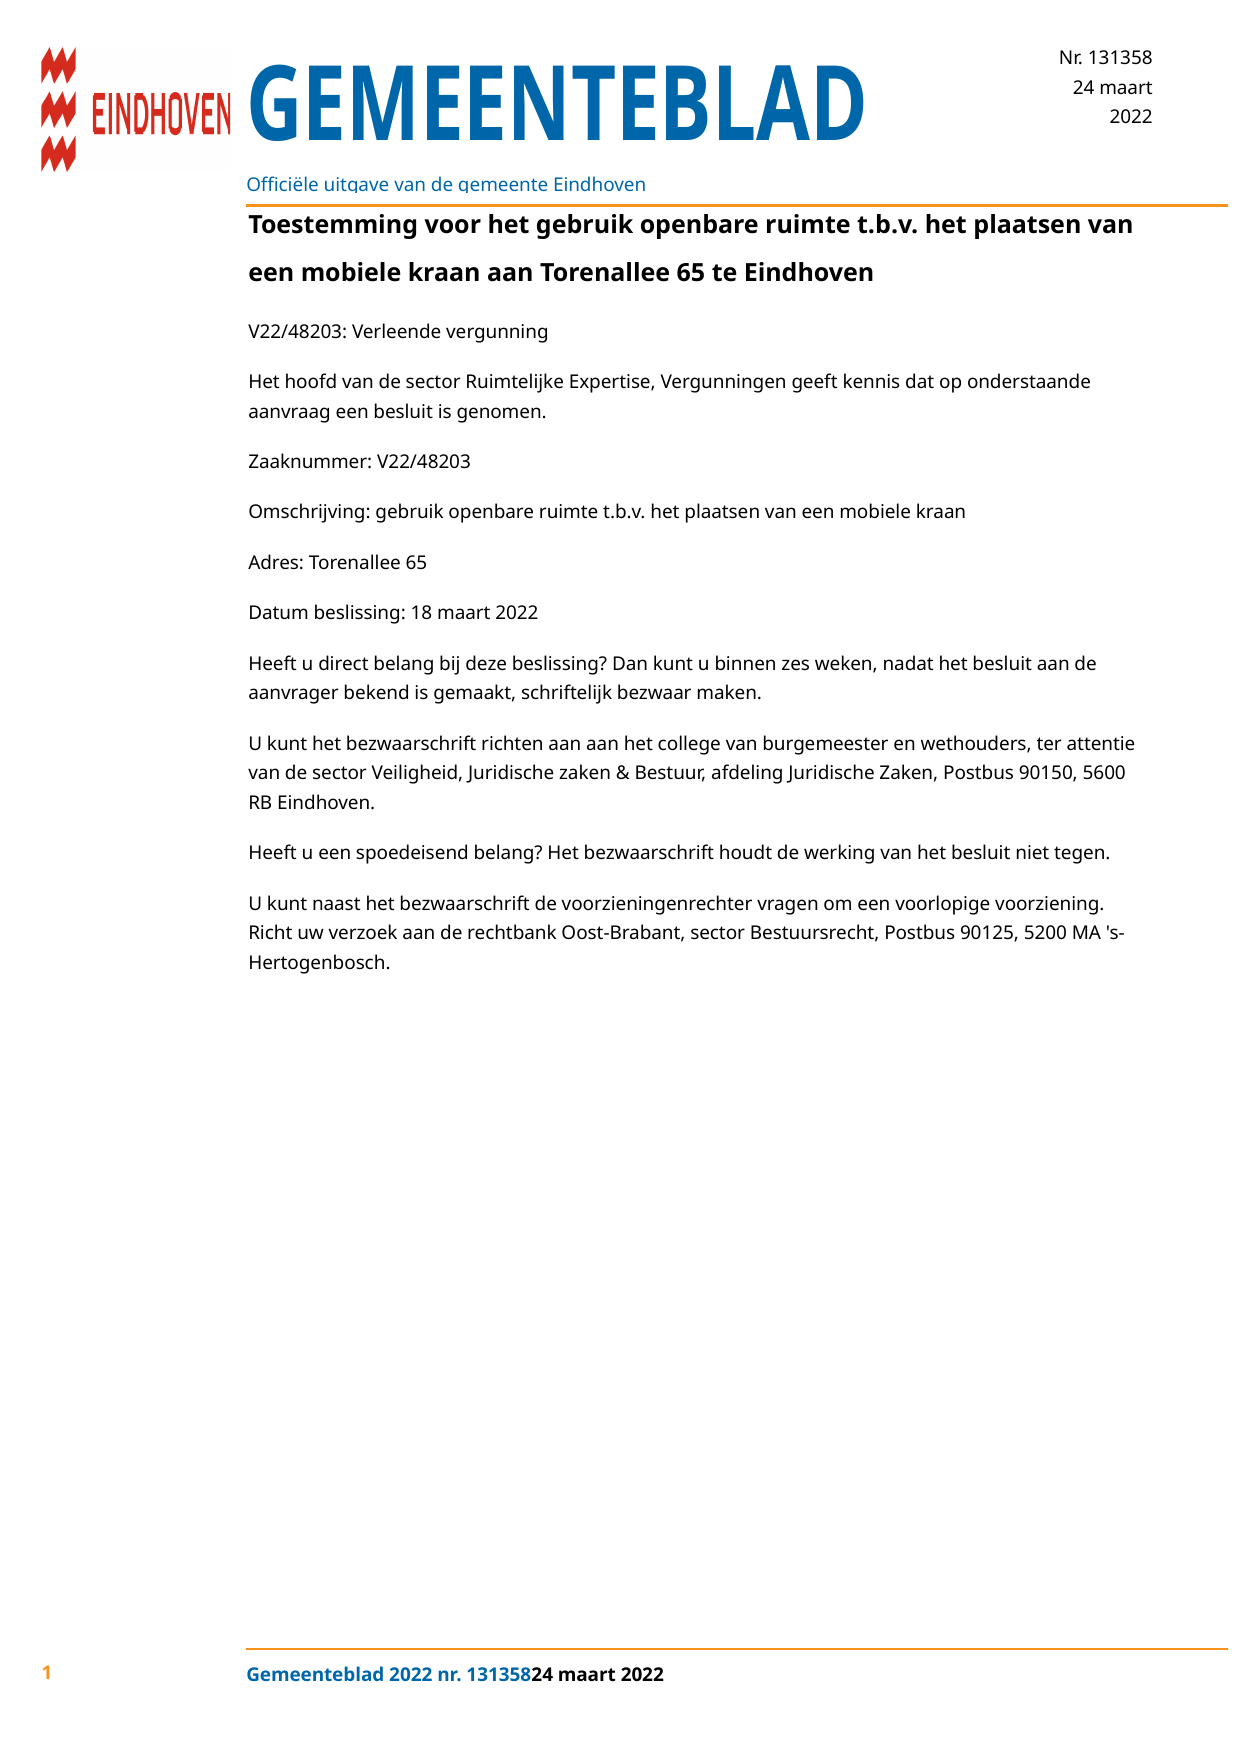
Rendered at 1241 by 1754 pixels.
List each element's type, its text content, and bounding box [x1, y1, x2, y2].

text U kunt het bezwaarschrift richten aan aan het college van burgemeester en wethouders, ter attentie van de sector Veiligheid, Juridische zaken & Bestuur, afdeling Juridische Zaken, Postbus 90150, 5600 RB Eindhoven. [248, 730, 1152, 815]
text Adres: Torenallee 65 [248, 549, 1152, 575]
text Heeft u direct belang bij deze beslissing? Dan kunt u binnen zes weken, nadat het besluit aan de aanvrager bekend is gemaakt, schriftelijk bezwaar maken. [248, 650, 1152, 705]
picture [41, 47, 231, 172]
text Toestemming voor het gebruik openbare ruimte t.b.v. het plaatsen van een mobiele kraan aan Torenallee 65 te Eindhoven [248, 207, 1152, 288]
text Zaaknummer: V22/48203 [248, 448, 1152, 474]
text Omschrijving: gebruik openbare ruimte t.b.v. het plaatsen van een mobiele kraan [248, 499, 1152, 524]
text Datum beslissing: 18 maart 2022 [248, 599, 1152, 625]
text Het hoofd van de sector Ruimtelijke Expertise, Vergunningen geeft kennis dat op onderstaande aanvraag een besluit is genomen. [248, 368, 1152, 424]
text U kunt naast het bezwaarschrift de voorzieningenrechter vragen om een voorlopige voorziening. Richt uw verzoek aan de rechtbank Oost-Brabant, sector Bestuursrecht, Postbus 90125, 5200 MA 's-Hertogenbosch. [248, 890, 1152, 975]
text Heeft u een spoedeisend belang? Het bezwaarschrift houdt de werking van het besluit niet tegen. [248, 839, 1152, 865]
text V22/48203: Verleende vergunning [248, 318, 1152, 344]
